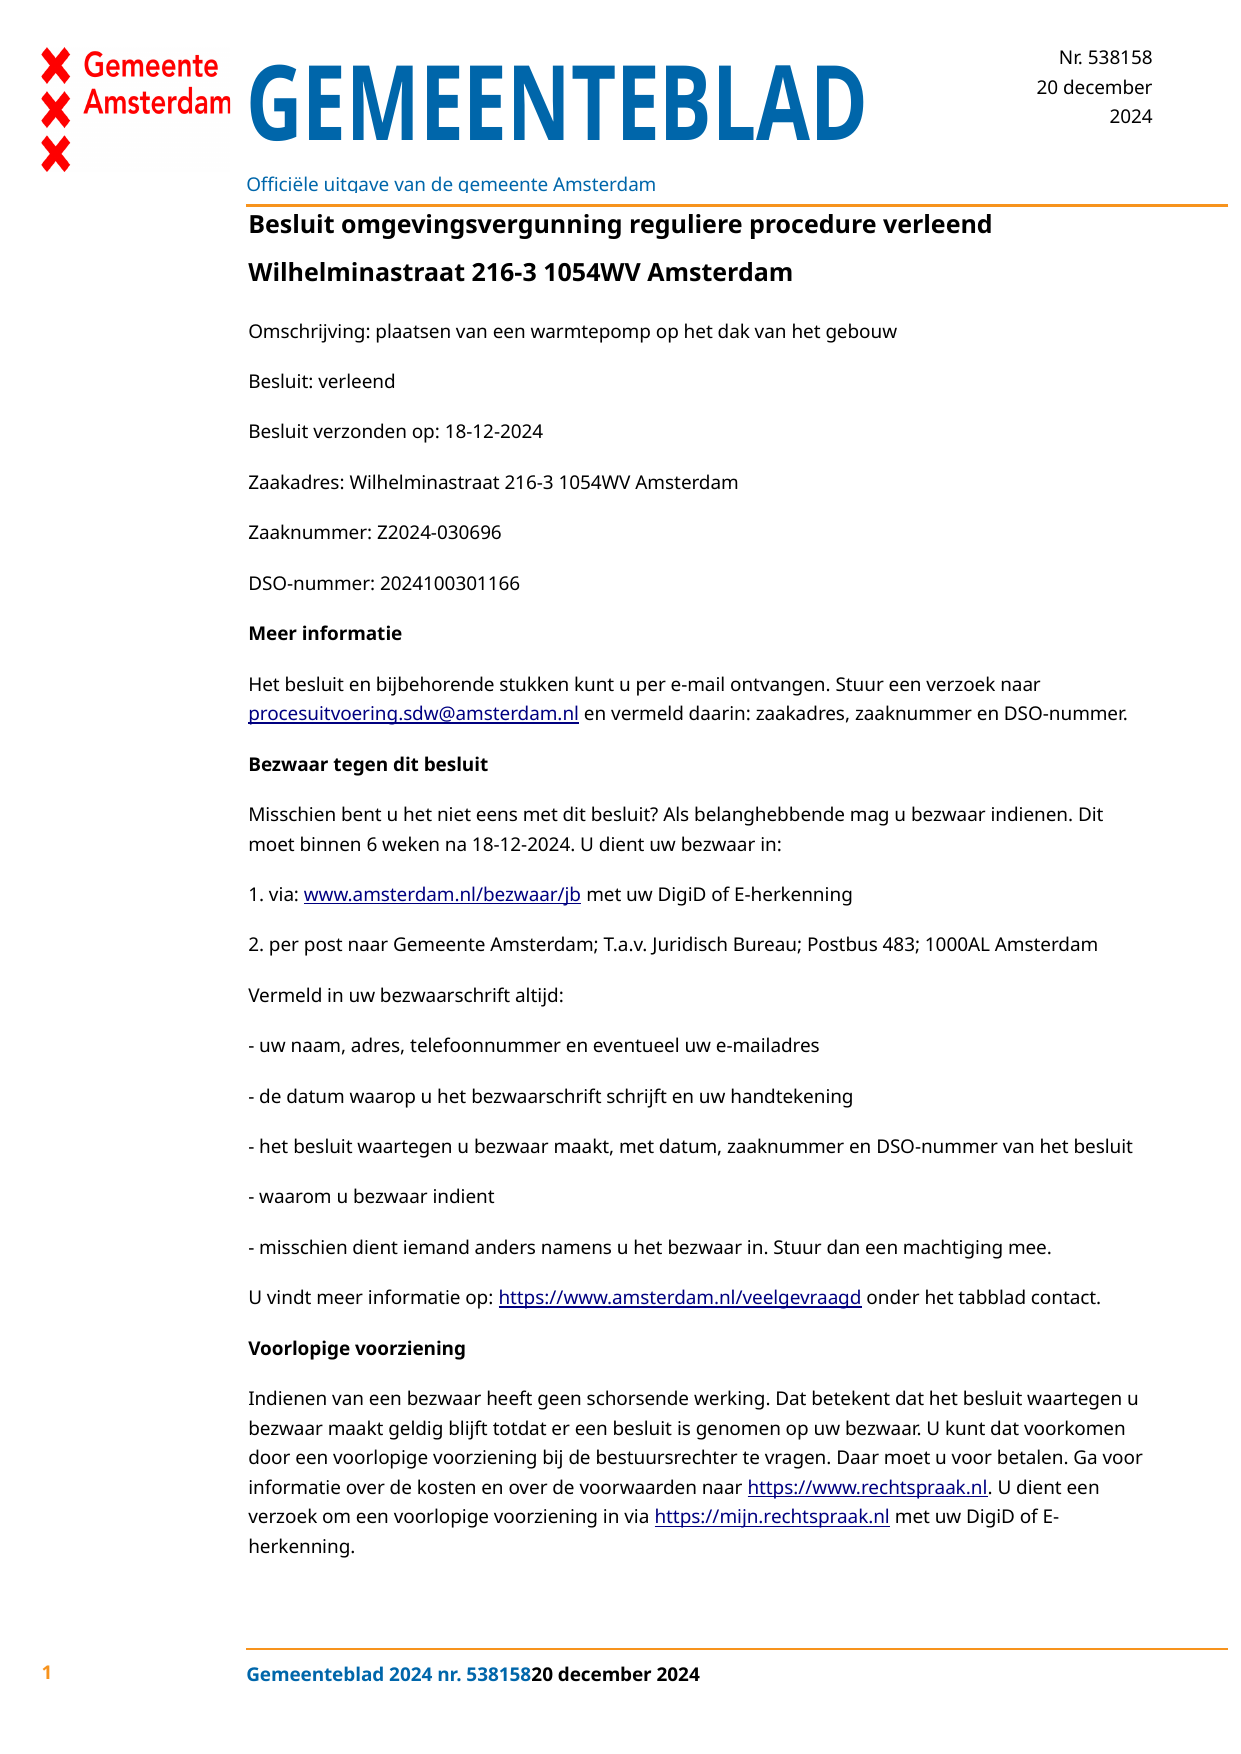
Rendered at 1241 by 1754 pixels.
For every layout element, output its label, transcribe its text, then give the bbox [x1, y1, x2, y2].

text Voorlopige voorziening [248, 1335, 1152, 1361]
text Besluit: verleend [248, 368, 1152, 394]
text Besluit omgevingsvergunning reguliere procedure verleend Wilhelminastraat 216-3 1054WV Amsterdam [248, 207, 1152, 288]
text U vindt meer informatie op: https://www.amsterdam.nl/veelgevraagd onder het tabblad contact. [248, 1284, 1152, 1310]
picture [41, 47, 231, 172]
text - de datum waarop u het bezwaarschrift schrijft en uw handtekening [248, 1083, 1152, 1109]
text - waarom u bezwaar indient [248, 1184, 1152, 1209]
text Omschrijving: plaatsen van een warmtepomp op het dak van het gebouw [248, 318, 1152, 344]
text 2. per post naar Gemeente Amsterdam; T.a.v. Juridisch Bureau; Postbus 483; 1000AL Amsterdam [248, 932, 1152, 957]
text Het besluit en bijbehorende stukken kunt u per e-mail ontvangen. Stuur een verzoek naar procesuitvoering.sdw@amsterdam.nl en vermeld daarin: zaakadres, zaaknummer en DSO-nummer. [248, 671, 1152, 726]
text Misschien bent u het niet eens met dit besluit? Als belanghebbende mag u bezwaar indienen. Dit moet binnen 6 weken na 18-12-2024. U dient uw bezwaar in: [248, 801, 1152, 857]
text Indienen van een bezwaar heeft geen schorsende werking. Dat betekent dat het besluit waartegen u bezwaar maakt geldig blijft totdat er een besluit is genomen op uw bezwaar. U kunt dat voorkomen door een voorlopige voorziening bij de bestuursrechter te vragen. Daar moet u voor betalen. Ga voor informatie over de kosten en over de voorwaarden naar https://www.rechtspraak.nl. U dient een verzoek om een voorlopige voorziening in via https://mijn.rechtspraak.nl met uw DigiD of E-herkenning. [248, 1385, 1152, 1559]
text - uw naam, adres, telefoonnummer en eventueel uw e-mailadres [248, 1032, 1152, 1058]
text Zaakadres: Wilhelminastraat 216-3 1054WV Amsterdam [248, 469, 1152, 495]
text - het besluit waartegen u bezwaar maakt, met datum, zaaknummer en DSO-nummer van het besluit [248, 1133, 1152, 1159]
text Bezwaar tegen dit besluit [248, 751, 1152, 777]
text Meer informatie [248, 620, 1152, 646]
text - misschien dient iemand anders namens u het bezwaar in. Stuur dan een machtiging mee. [248, 1234, 1152, 1260]
text Vermeld in uw bezwaarschrift altijd: [248, 982, 1152, 1008]
text Zaaknummer: Z2024-030696 [248, 519, 1152, 545]
text Besluit verzonden op: 18-12-2024 [248, 419, 1152, 444]
text 1. via: www.amsterdam.nl/bezwaar/jb met uw DigiD of E-herkenning [248, 881, 1152, 907]
text DSO-nummer: 2024100301166 [248, 570, 1152, 596]
